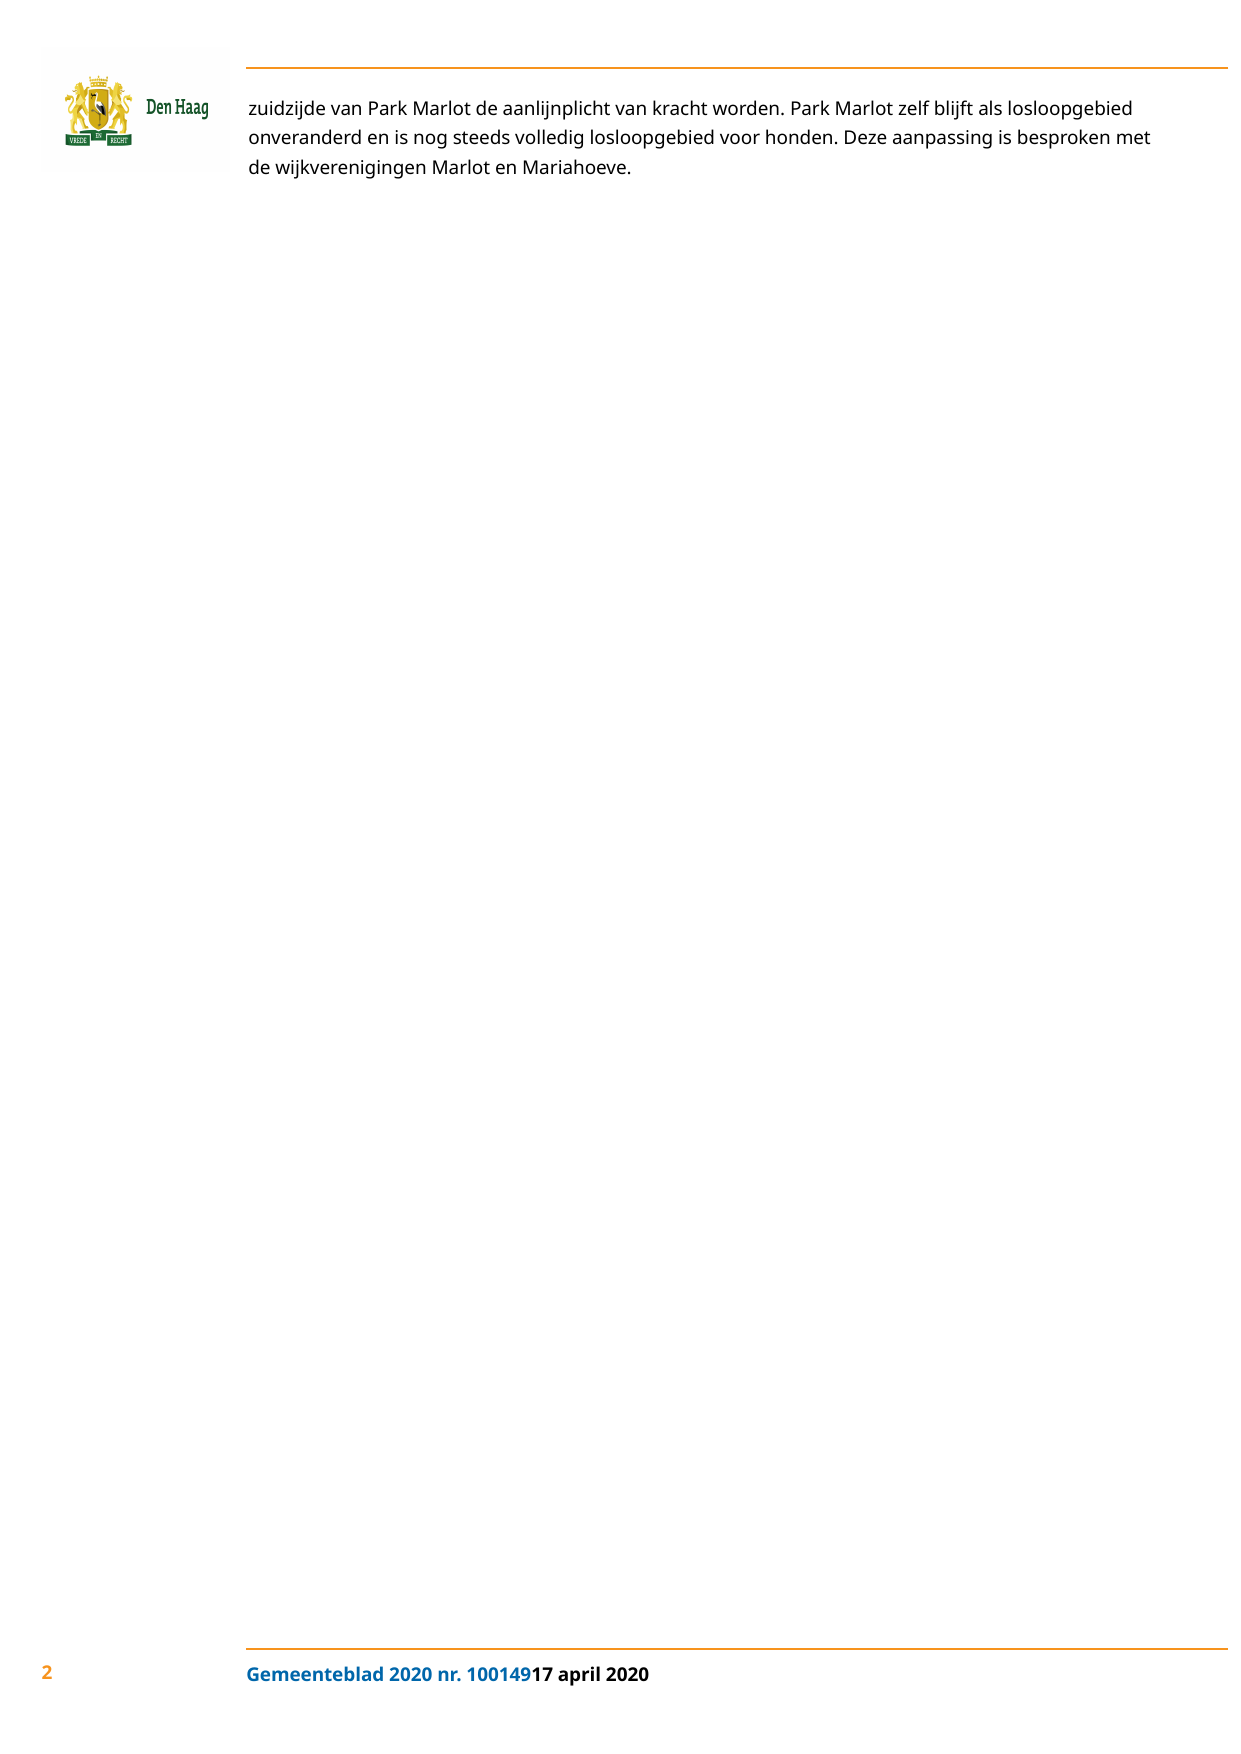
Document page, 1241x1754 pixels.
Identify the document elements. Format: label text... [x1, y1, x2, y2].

text zuidzijde van Park Marlot de aanlijnplicht van kracht worden. Park Marlot zelf blijft als losloopgebied onveranderd en is nog steeds volledig losloopgebied voor honden. Deze aanpassing is besproken met de wijkverenigingen Marlot en Mariahoeve. [248, 95, 1152, 180]
picture [41, 47, 231, 172]
